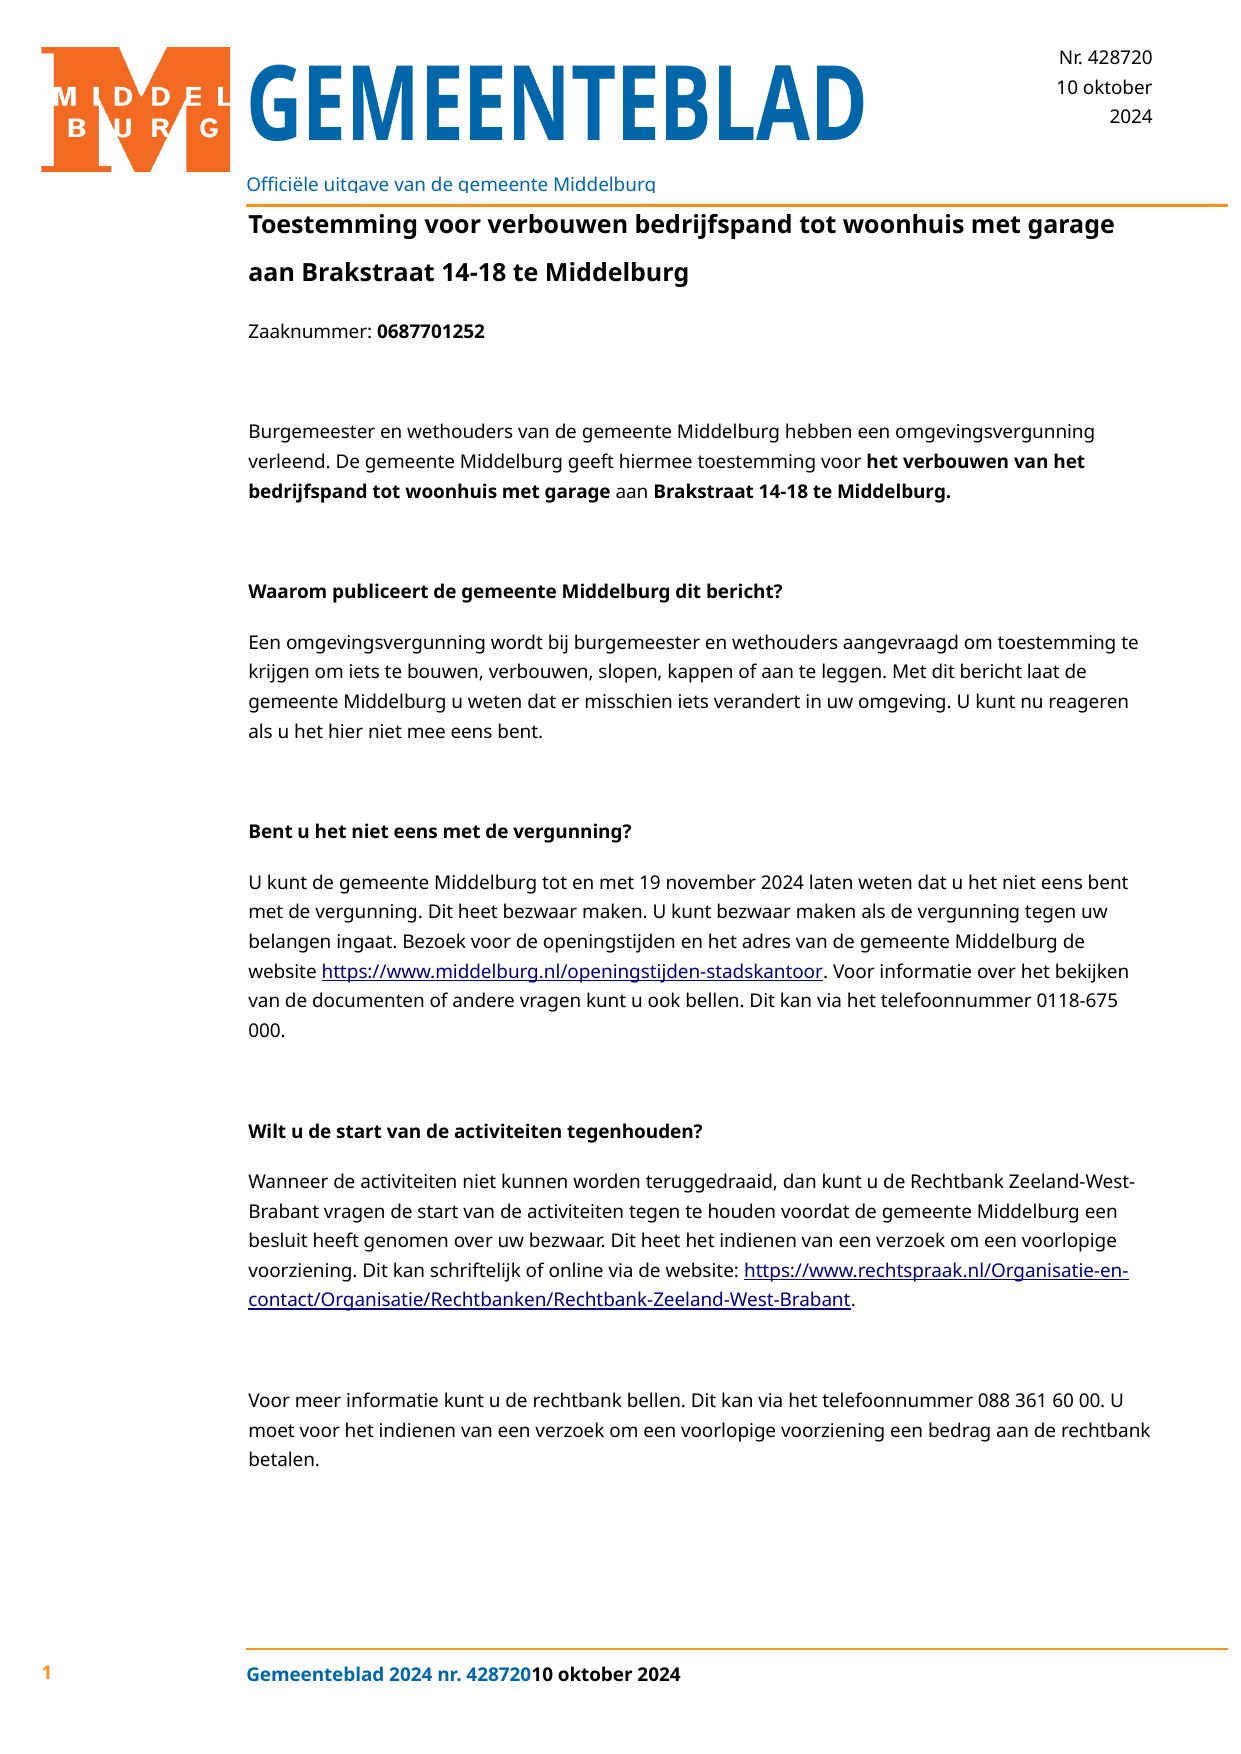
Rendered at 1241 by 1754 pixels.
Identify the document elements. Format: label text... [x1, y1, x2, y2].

text Zaaknummer: 0687701252 [248, 318, 1152, 344]
text Voor meer informatie kunt u de rechtbank bellen. Dit kan via het telefoonnummer 088 361 60 00. U moet voor het indienen van een verzoek om een voorlopige voorziening een bedrag aan de rechtbank betalen. [248, 1387, 1152, 1472]
text Toestemming voor verbouwen bedrijfspand tot woonhuis met garage aan Brakstraat 14-18 te Middelburg [248, 207, 1152, 288]
text Wilt u de start van de activiteiten tegenhouden? [248, 1118, 1152, 1144]
text Waarom publiceert de gemeente Middelburg dit bericht? [248, 579, 1152, 604]
text U kunt de gemeente Middelburg tot en met 19 november 2024 laten weten dat u het niet eens bent met de vergunning. Dit heet bezwaar maken. U kunt bezwaar maken als de vergunning tegen uw belangen ingaat. Bezoek voor de openingstijden en het adres van de gemeente Middelburg de website https://www.middelburg.nl/openingstijden-stadskantoor. Voor informatie over het bekijken van de documenten of andere vragen kunt u ook bellen. Dit kan via het telefoonnummer 0118-675 000. [248, 869, 1152, 1043]
text Wanneer de activiteiten niet kunnen worden teruggedraaid, dan kunt u de Rechtbank Zeeland-West-Brabant vragen de start van de activiteiten tegen te houden voordat de gemeente Middelburg een besluit heeft genomen over uw bezwaar. Dit heet het indienen van een verzoek om een voorlopige voorziening. Dit kan schriftelijk of online via de website: https://www.rechtspraak.nl/Organisatie-en-contact/Organisatie/Rechtbanken/Rechtbank-Zeeland-West-Brabant. [248, 1168, 1152, 1312]
text Een omgevingsvergunning wordt bij burgemeester en wethouders aangevraagd om toestemming te krijgen om iets te bouwen, verbouwen, slopen, kappen of aan te leggen. Met dit bericht laat de gemeente Middelburg u weten dat er misschien iets verandert in uw omgeving. U kunt nu reageren als u het hier niet mee eens bent. [248, 629, 1152, 744]
picture [41, 47, 231, 172]
text Bent u het niet eens met de vergunning? [248, 819, 1152, 844]
text Burgemeester en wethouders van de gemeente Middelburg hebben een omgevingsvergunning verleend. De gemeente Middelburg geeft hiermee toestemming voor het verbouwen van het bedrijfspand tot woonhuis met garage aan Brakstraat 14-18 te Middelburg. [248, 419, 1152, 504]
